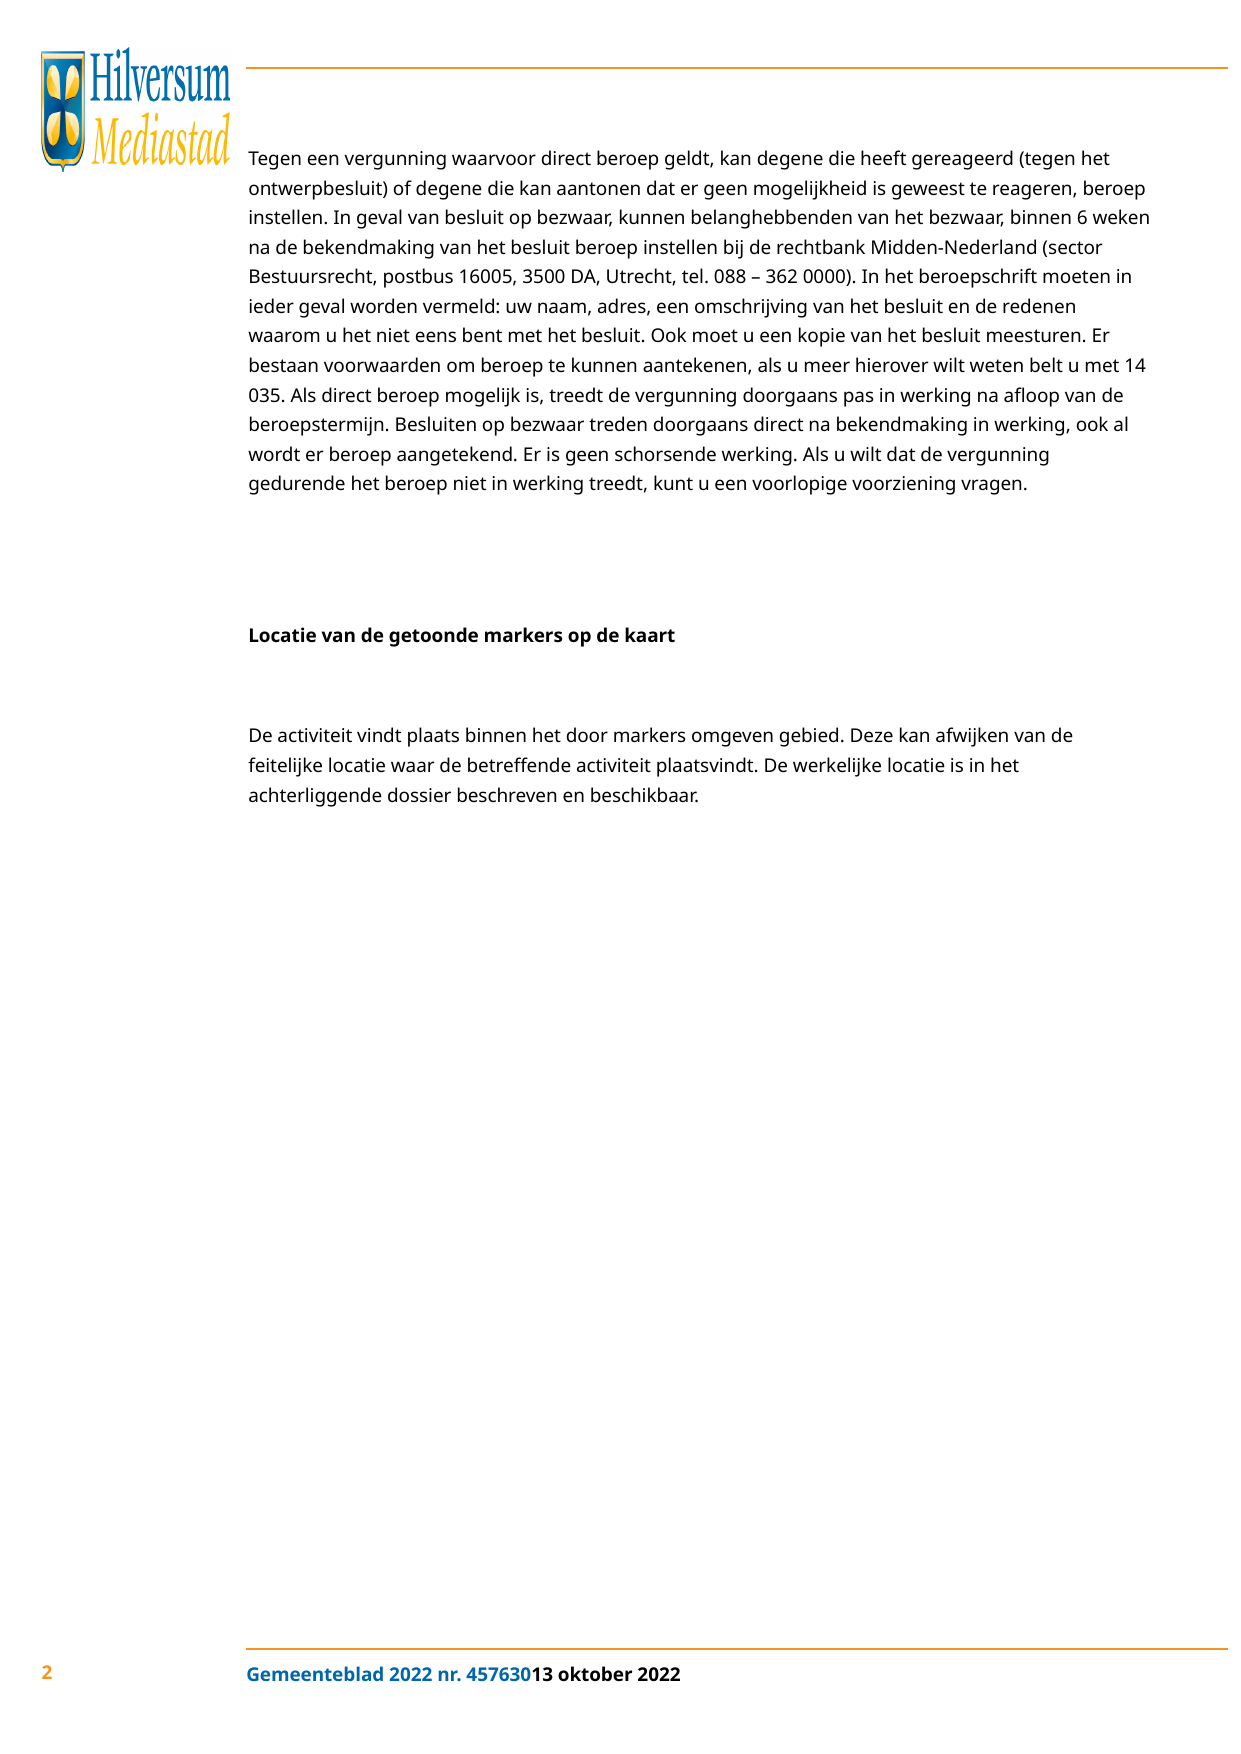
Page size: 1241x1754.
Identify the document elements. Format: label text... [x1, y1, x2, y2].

text Locatie van de getoonde markers op de kaart [248, 622, 1152, 648]
text Tegen een vergunning waarvoor direct beroep geldt, kan degene die heeft gereageerd (tegen het ontwerpbesluit) of degene die kan aantonen dat er geen mogelijkheid is geweest te reageren, beroep instellen. In geval van besluit op bezwaar, kunnen belanghebbenden van het bezwaar, binnen 6 weken na de bekendmaking van het besluit beroep instellen bij de rechtbank Midden-Nederland (sector Bestuursrecht, postbus 16005, 3500 DA, Utrecht, tel. 088 – 362 0000). In het beroepschrift moeten in ieder geval worden vermeld: uw naam, adres, een omschrijving van het besluit en de redenen waarom u het niet eens bent met het besluit. Ook moet u een kopie van het besluit meesturen. Er bestaan voorwaarden om beroep te kunnen aantekenen, als u meer hierover wilt weten belt u met 14 035. Als direct beroep mogelijk is, treedt de vergunning doorgaans pas in werking na afloop van de beroepstermijn. Besluiten op bezwaar treden doorgaans direct na bekendmaking in werking, ook al wordt er beroep aangetekend. Er is geen schorsende werking. Als u wilt dat de vergunning gedurende het beroep niet in werking treedt, kunt u een voorlopige voorziening vragen. [248, 145, 1152, 496]
text De activiteit vindt plaats binnen het door markers omgeven gebied. Deze kan afwijken van de feitelijke locatie waar de betreffende activiteit plaatsvindt. De werkelijke locatie is in het achterliggende dossier beschreven en beschikbaar. [248, 723, 1152, 808]
picture [41, 47, 231, 172]
